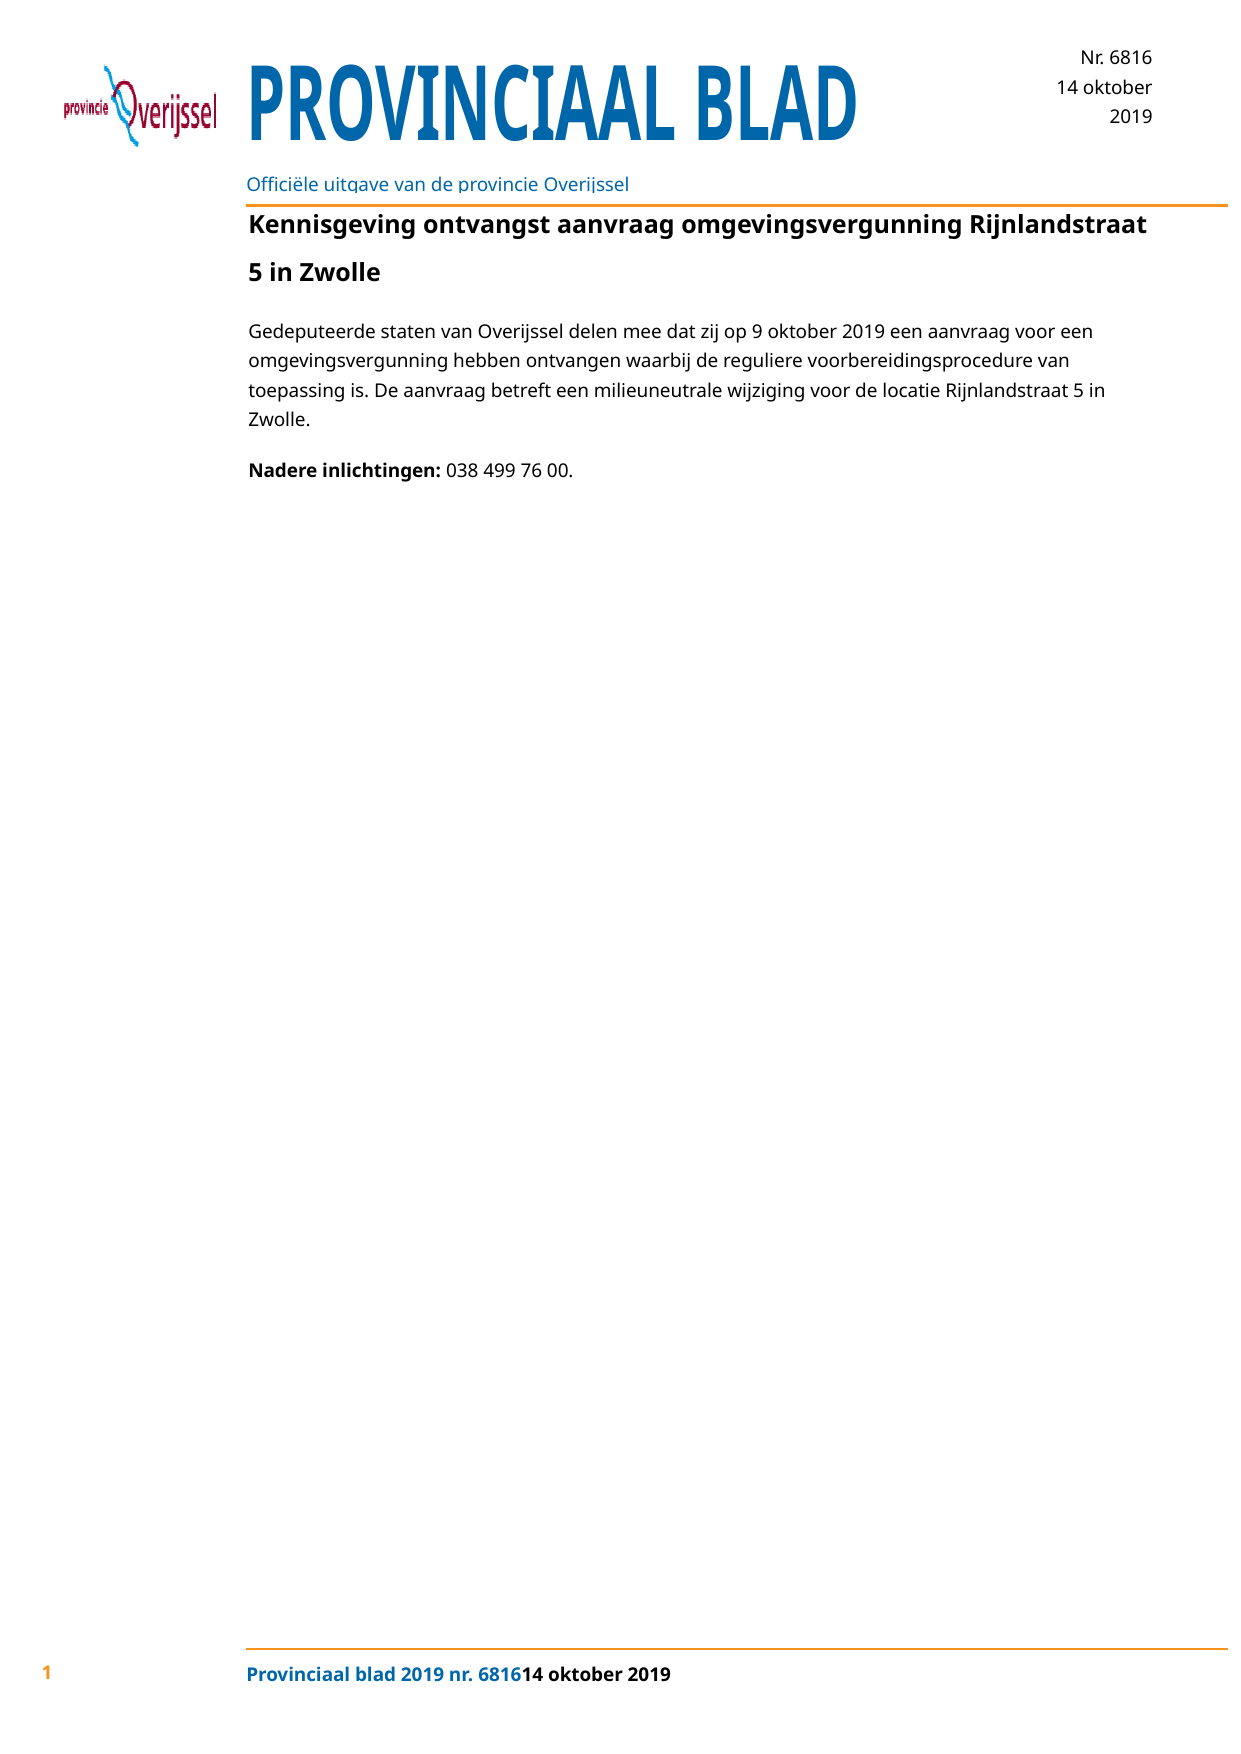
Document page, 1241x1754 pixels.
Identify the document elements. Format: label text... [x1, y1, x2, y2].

picture [41, 47, 231, 172]
text Kennisgeving ontvangst aanvraag omgevingsvergunning Rijnlandstraat 5 in Zwolle [248, 207, 1152, 288]
text Gedeputeerde staten van Overijssel delen mee dat zij op 9 oktober 2019 een aanvraag voor een omgevingsvergunning hebben ontvangen waarbij de reguliere voorbereidingsprocedure van toepassing is. De aanvraag betreft een milieuneutrale wijziging voor de locatie Rijnlandstraat 5 in Zwolle. [248, 318, 1152, 432]
text Nadere inlichtingen: 038 499 76 00. [248, 457, 1152, 483]
